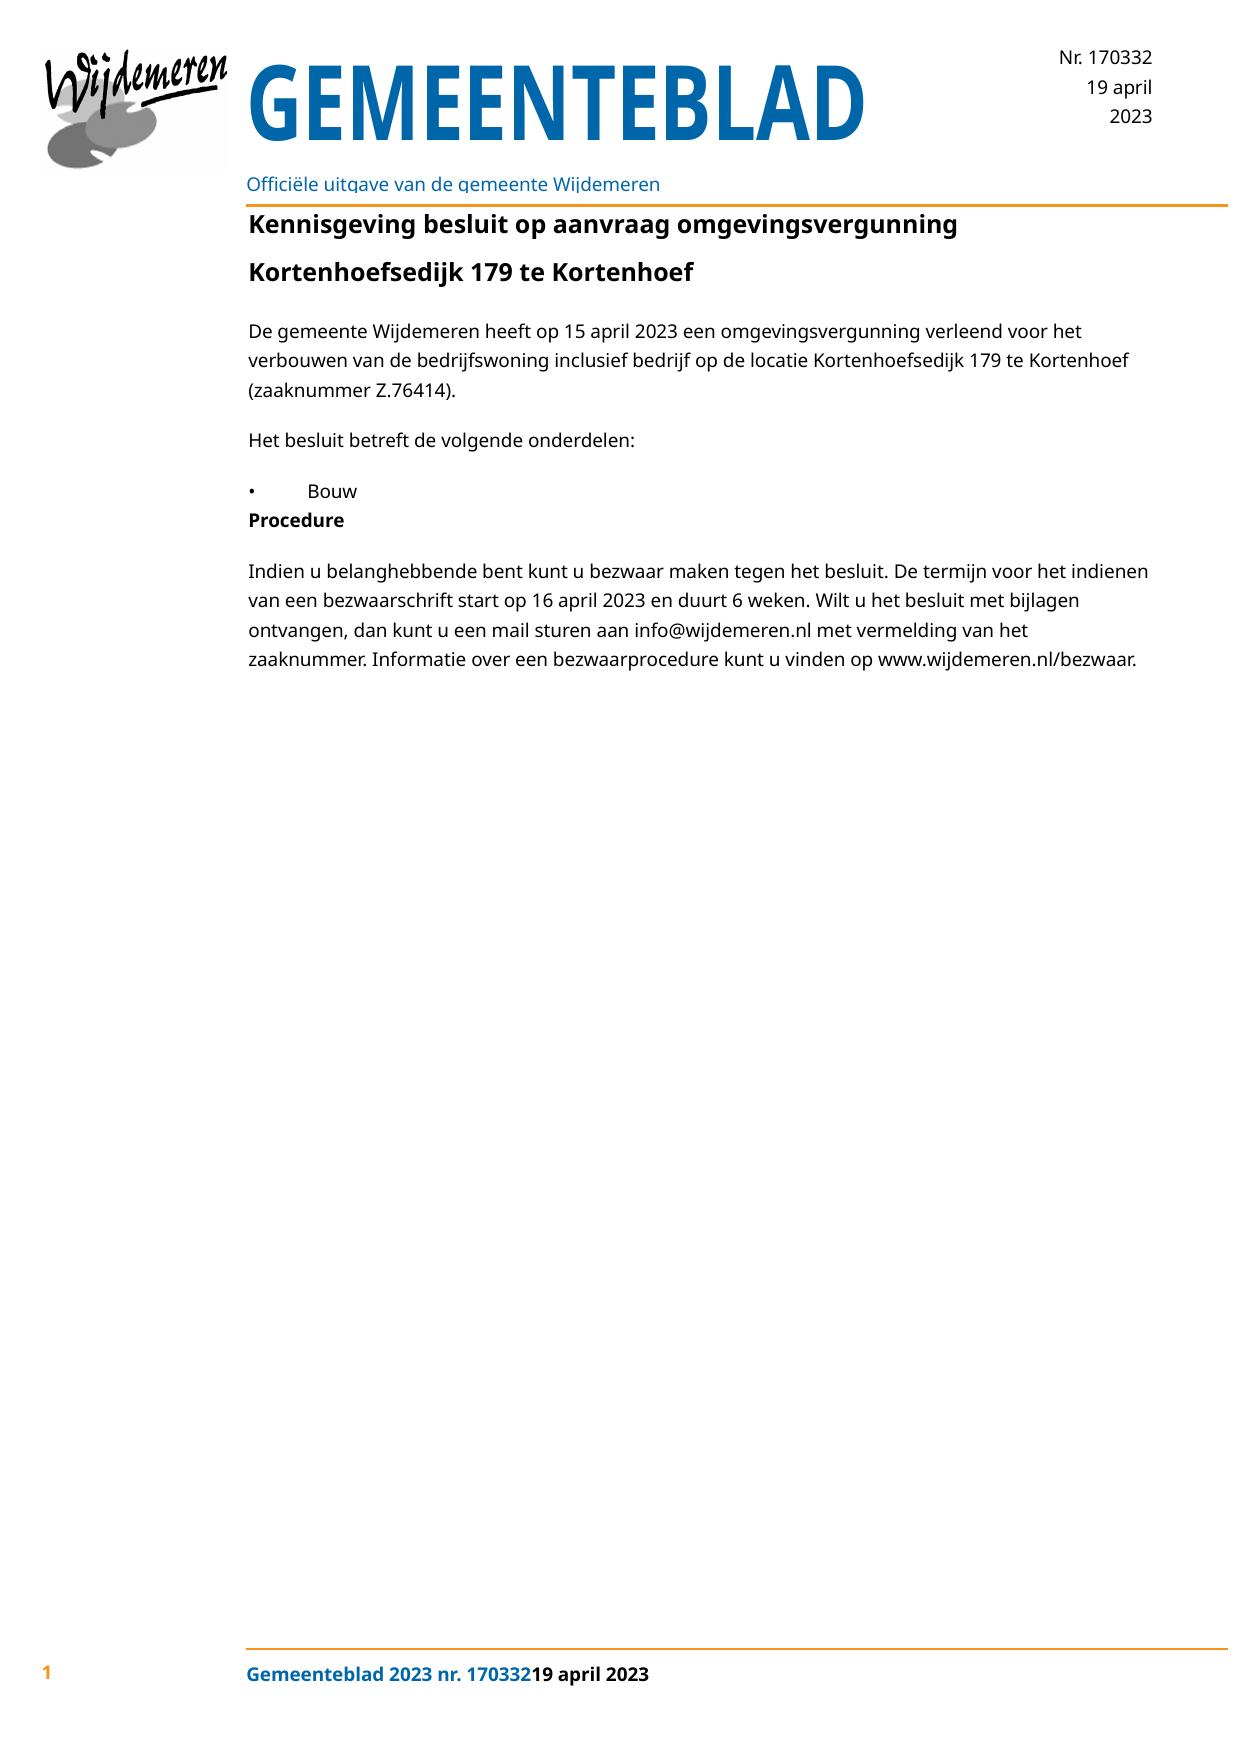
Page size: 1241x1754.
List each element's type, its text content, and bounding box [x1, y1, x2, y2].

text Procedure [248, 507, 1152, 533]
text Indien u belanghebbende bent kunt u bezwaar maken tegen het besluit. De termijn voor het indienen van een bezwaarschrift start op 16 april 2023 en duurt 6 weken. Wilt u het besluit met bijlagen ontvangen, dan kunt u een mail sturen aan info@wijdemeren.nl met vermelding van het zaaknummer. Informatie over een bezwaarprocedure kunt u vinden op www.wijdemeren.nl/bezwaar. [248, 558, 1152, 672]
text De gemeente Wijdemeren heeft op 15 april 2023 een omgevingsvergunning verleend voor het verbouwen van de bedrijfswoning inclusief bedrijf op de locatie Kortenhoefsedijk 179 te Kortenhoef (zaaknummer Z.76414). [248, 318, 1152, 403]
list Bouw [248, 478, 1152, 504]
text Kennisgeving besluit op aanvraag omgevingsvergunning Kortenhoefsedijk 179 te Kortenhoef [248, 207, 1152, 288]
picture [41, 47, 231, 172]
text Het besluit betreft de volgende onderdelen: [248, 427, 1152, 453]
